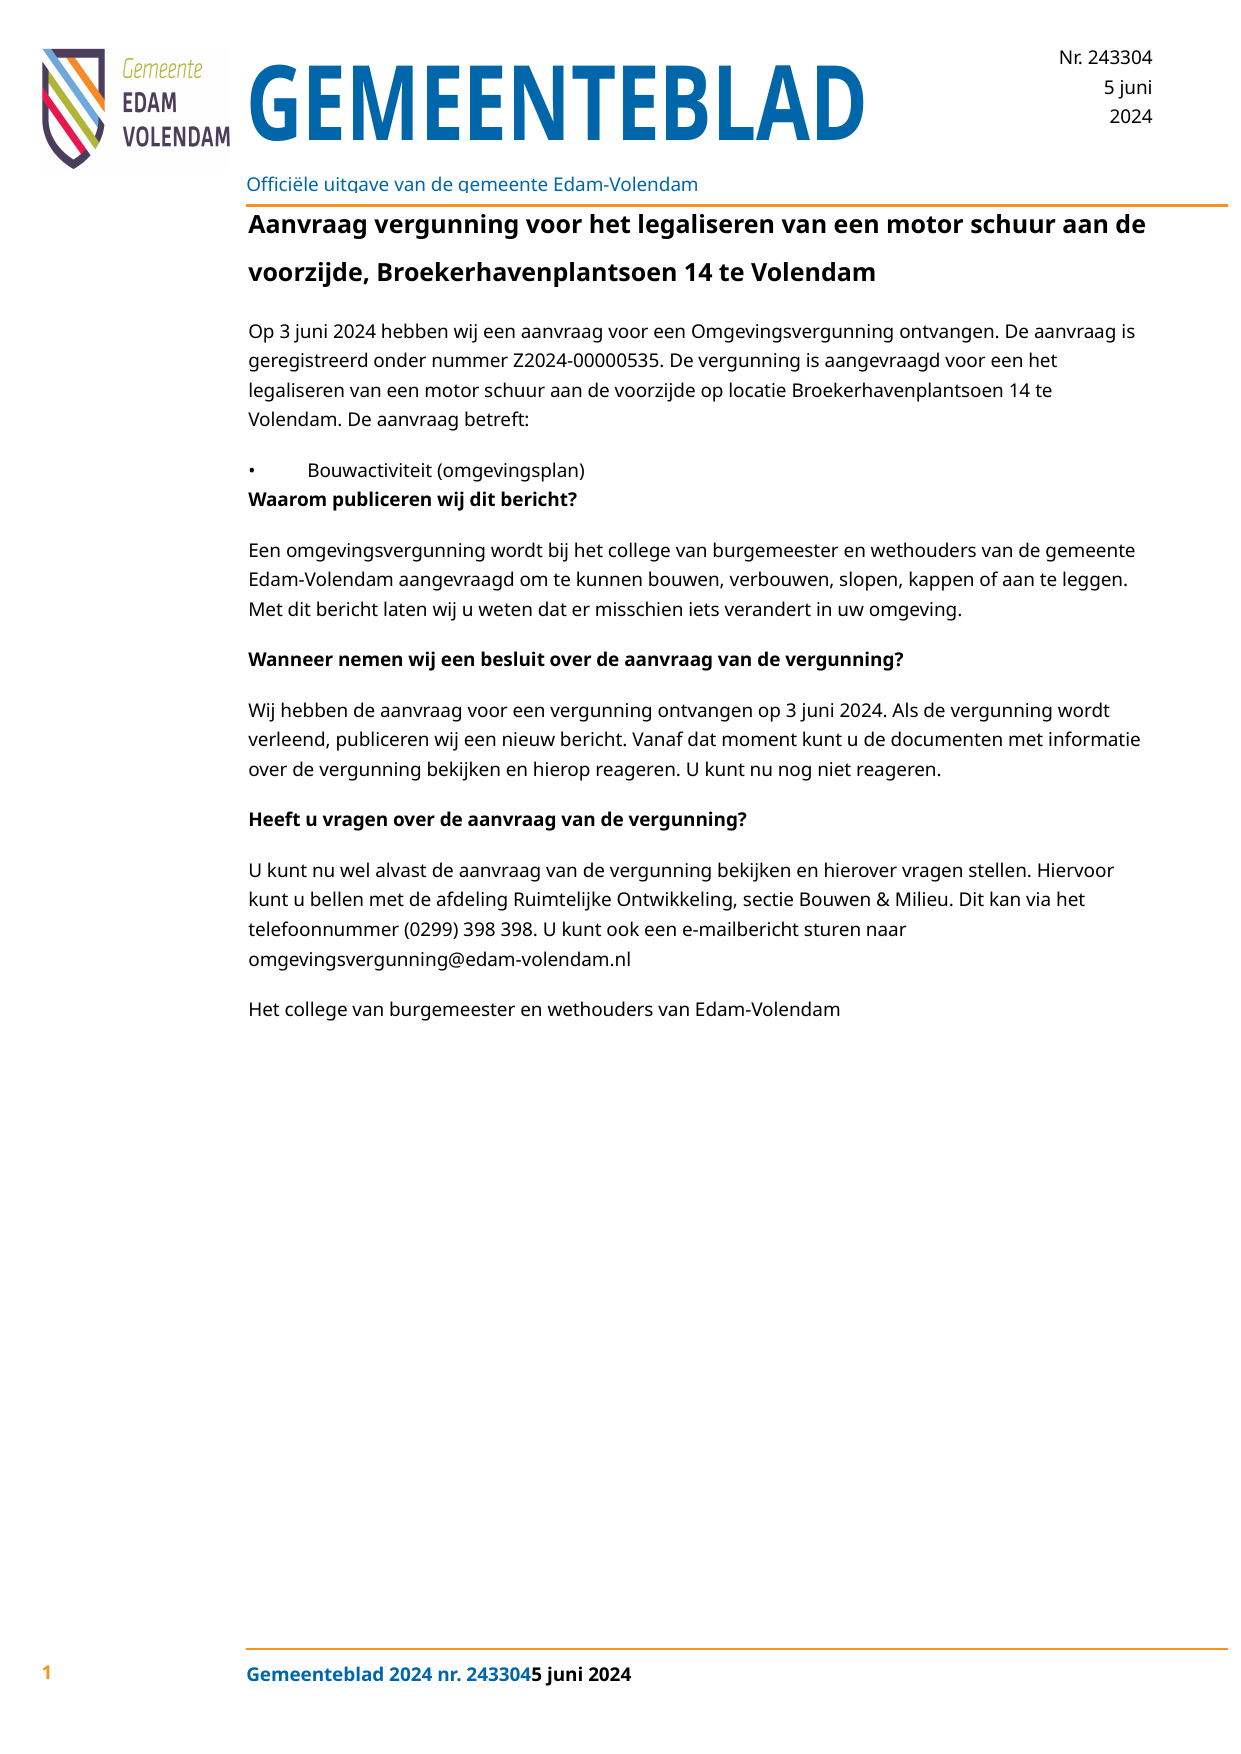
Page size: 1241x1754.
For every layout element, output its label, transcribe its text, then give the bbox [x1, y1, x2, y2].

text Op 3 juni 2024 hebben wij een aanvraag voor een Omgevingsvergunning ontvangen. De aanvraag is geregistreerd onder nummer Z2024-00000535. De vergunning is aangevraagd voor een het legaliseren van een motor schuur aan de voorzijde op locatie Broekerhavenplantsoen 14 te Volendam. De aanvraag betreft: [248, 318, 1152, 432]
text Aanvraag vergunning voor het legaliseren van een motor schuur aan de voorzijde, Broekerhavenplantsoen 14 te Volendam [248, 207, 1152, 288]
text Wij hebben de aanvraag voor een vergunning ontvangen op 3 juni 2024. Als de vergunning wordt verleend, publiceren wij een nieuw bericht. Vanaf dat moment kunt u de documenten met informatie over de vergunning bekijken en hierop reageren. U kunt nu nog niet reageren. [248, 697, 1152, 782]
picture [41, 47, 231, 172]
text Het college van burgemeester en wethouders van Edam-Volendam [248, 996, 1152, 1022]
text U kunt nu wel alvast de aanvraag van de vergunning bekijken en hierover vragen stellen. Hiervoor kunt u bellen met de afdeling Ruimtelijke Ontwikkeling, sectie Bouwen & Milieu. Dit kan via het telefoonnummer (0299) 398 398. U kunt ook een e-mailbericht sturen naar omgevingsvergunning@edam-volendam.nl [248, 857, 1152, 972]
list Bouwactiviteit (omgevingsplan) [248, 457, 1152, 483]
text Waarom publiceren wij dit bericht? [248, 487, 1152, 512]
text Heeft u vragen over de aanvraag van de vergunning? [248, 807, 1152, 832]
text Wanneer nemen wij een besluit over de aanvraag van de vergunning? [248, 647, 1152, 672]
text Een omgevingsvergunning wordt bij het college van burgemeester en wethouders van de gemeente Edam-Volendam aangevraagd om te kunnen bouwen, verbouwen, slopen, kappen of aan te leggen. Met dit bericht laten wij u weten dat er misschien iets verandert in uw omgeving. [248, 537, 1152, 622]
